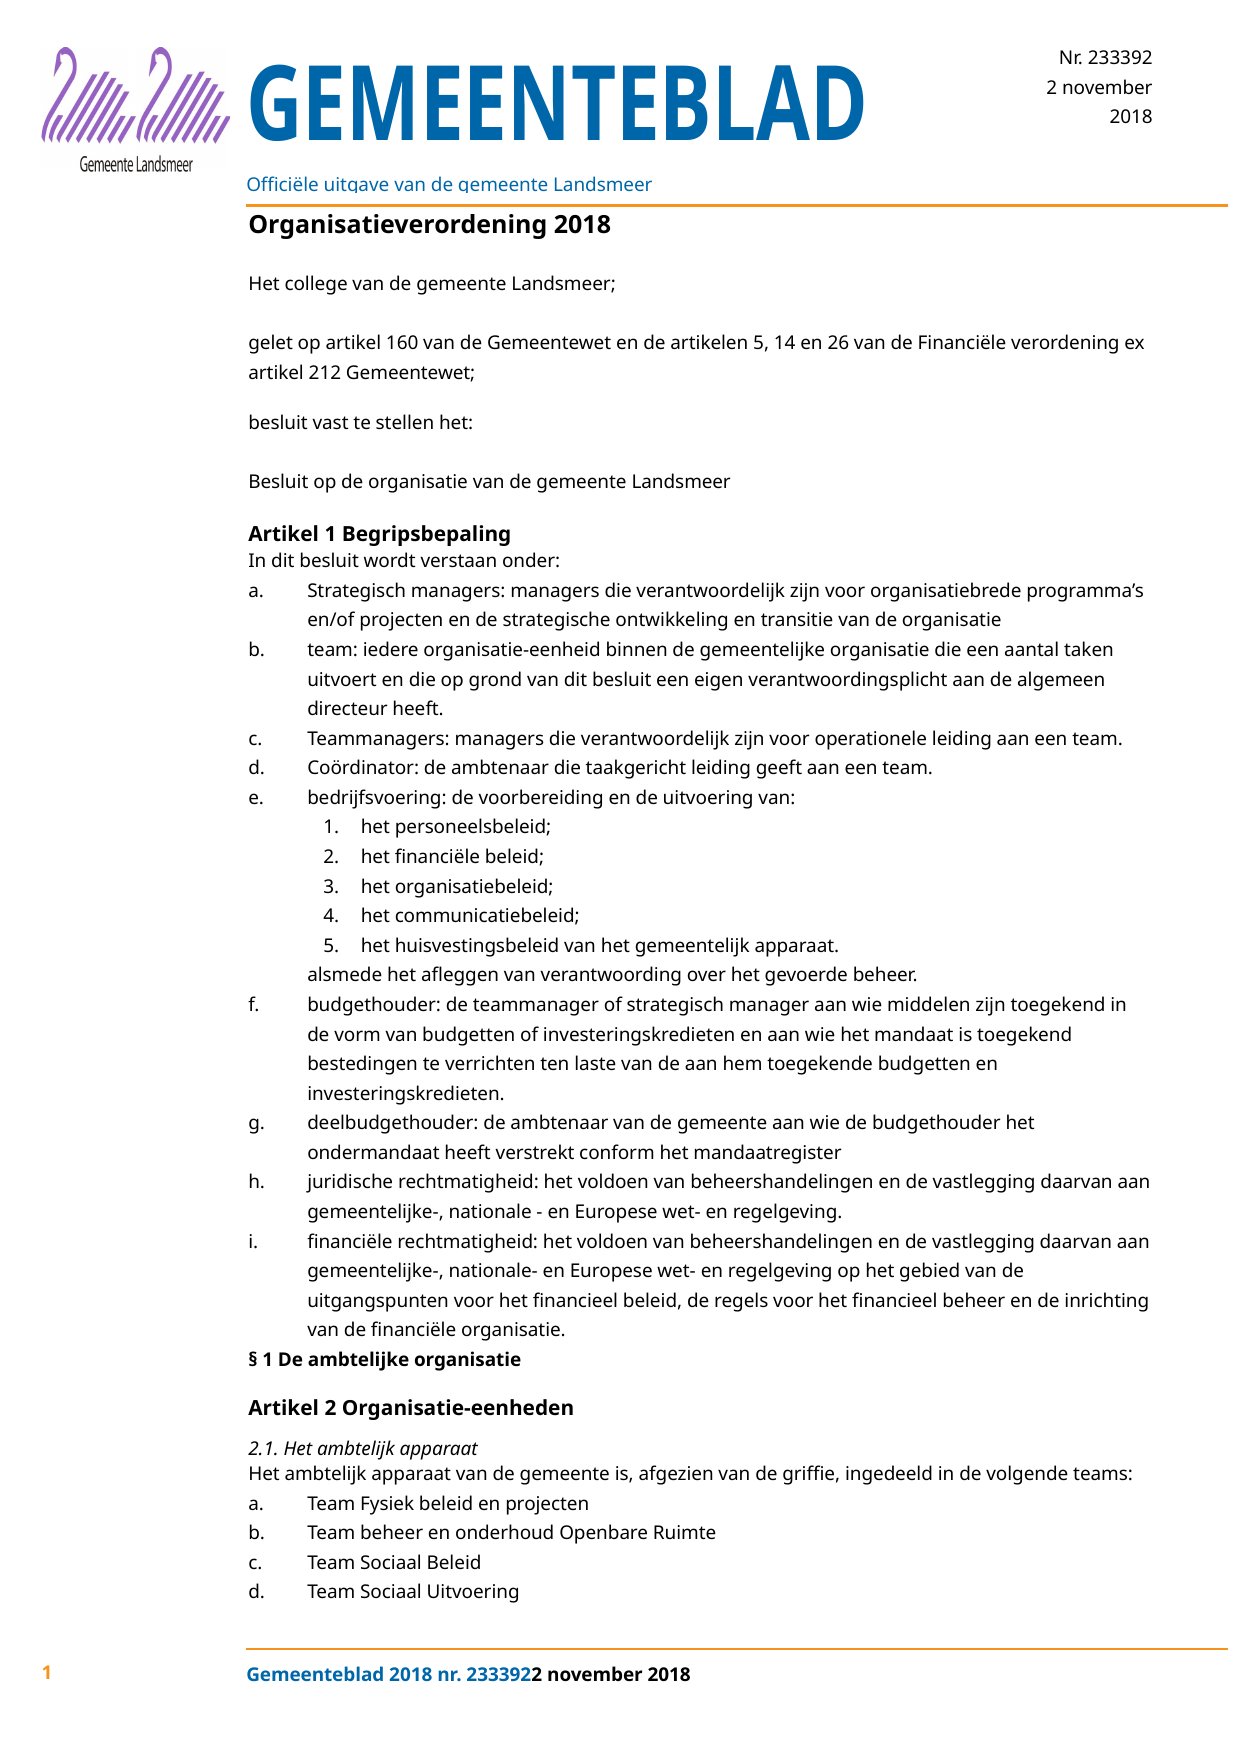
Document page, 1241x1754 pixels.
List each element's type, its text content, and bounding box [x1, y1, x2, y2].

list financiële rechtmatigheid: het voldoen van beheershandelingen en de vastlegging daarvan aan gemeentelijke-, nationale- en Europese wet- en regelgeving op het gebied van de uitgangspunten voor het financieel beleid, de regels voor het financieel beheer en de inrichting van de financiële organisatie. [248, 1228, 1152, 1342]
list het personeelsbeleid; [323, 814, 1152, 839]
list Team beheer en onderhoud Openbare Ruimte [248, 1519, 1152, 1545]
text 2.1. Het ambtelijk apparaat [248, 1435, 1152, 1460]
list Coördinator: de ambtenaar die taakgericht leiding geeft aan een team. [248, 754, 1152, 780]
text § 1 De ambtelijke organisatie [248, 1346, 1152, 1372]
list alsmede het afleggen van verantwoording over het gevoerde beheer. [248, 962, 1152, 987]
text Artikel 2 Organisatie-eenheden [248, 1393, 1152, 1421]
text besluit vast te stellen het: [248, 409, 1152, 435]
text Artikel 1 Begripsbepaling [248, 519, 1152, 547]
list Team Sociaal Beleid [248, 1549, 1152, 1575]
picture [41, 47, 231, 172]
text Het ambtelijk apparaat van de gemeente is, afgezien van de griffie, ingedeeld in de volgende teams: [248, 1460, 1152, 1486]
list team: iedere organisatie-eenheid binnen de gemeentelijke organisatie die een aantal taken uitvoert en die op grond van dit besluit een eigen verantwoordingsplicht aan de algemeen directeur heeft. [248, 636, 1152, 721]
list Team Fysiek beleid en projecten [248, 1490, 1152, 1516]
text gelet op artikel 160 van de Gemeentewet en de artikelen 5, 14 en 26 van de Financiële verordening ex artikel 212 Gemeentewet; [248, 329, 1152, 385]
list het financiële beleid; [323, 843, 1152, 869]
list het huisvestingsbeleid van het gemeentelijk apparaat. [323, 932, 1152, 958]
list het organisatiebeleid; [323, 873, 1152, 898]
text Organisatieverordening 2018 [248, 207, 1152, 241]
text Besluit op de organisatie van de gemeente Landsmeer [248, 468, 1152, 494]
list bedrijfsvoering: de voorbereiding en de uitvoering van: [248, 784, 1152, 810]
text In dit besluit wordt verstaan onder: [248, 547, 1152, 573]
list deelbudgethouder: de ambtenaar van de gemeente aan wie de budgethouder het ondermandaat heeft verstrekt conform het mandaatregister [248, 1109, 1152, 1165]
list Strategisch managers: managers die verantwoordelijk zijn voor organisatiebrede programma’s en/of projecten en de strategische ontwikkeling en transitie van de organisatie [248, 577, 1152, 632]
list Team Sociaal Uitvoering [248, 1579, 1152, 1604]
list juridische rechtmatigheid: het voldoen van beheershandelingen en de vastlegging daarvan aan gemeentelijke-, nationale - en Europese wet- en regelgeving. [248, 1169, 1152, 1224]
list budgethouder: de teammanager of strategisch manager aan wie middelen zijn toegekend in de vorm van budgetten of investeringskredieten en aan wie het mandaat is toegekend bestedingen te verrichten ten laste van de aan hem toegekende budgetten en investeringskredieten. [248, 991, 1152, 1106]
text Het college van de gemeente Landsmeer; [248, 270, 1152, 296]
list Teammanagers: managers die verantwoordelijk zijn voor operationele leiding aan een team. [248, 725, 1152, 751]
list het communicatiebeleid; [323, 902, 1152, 928]
